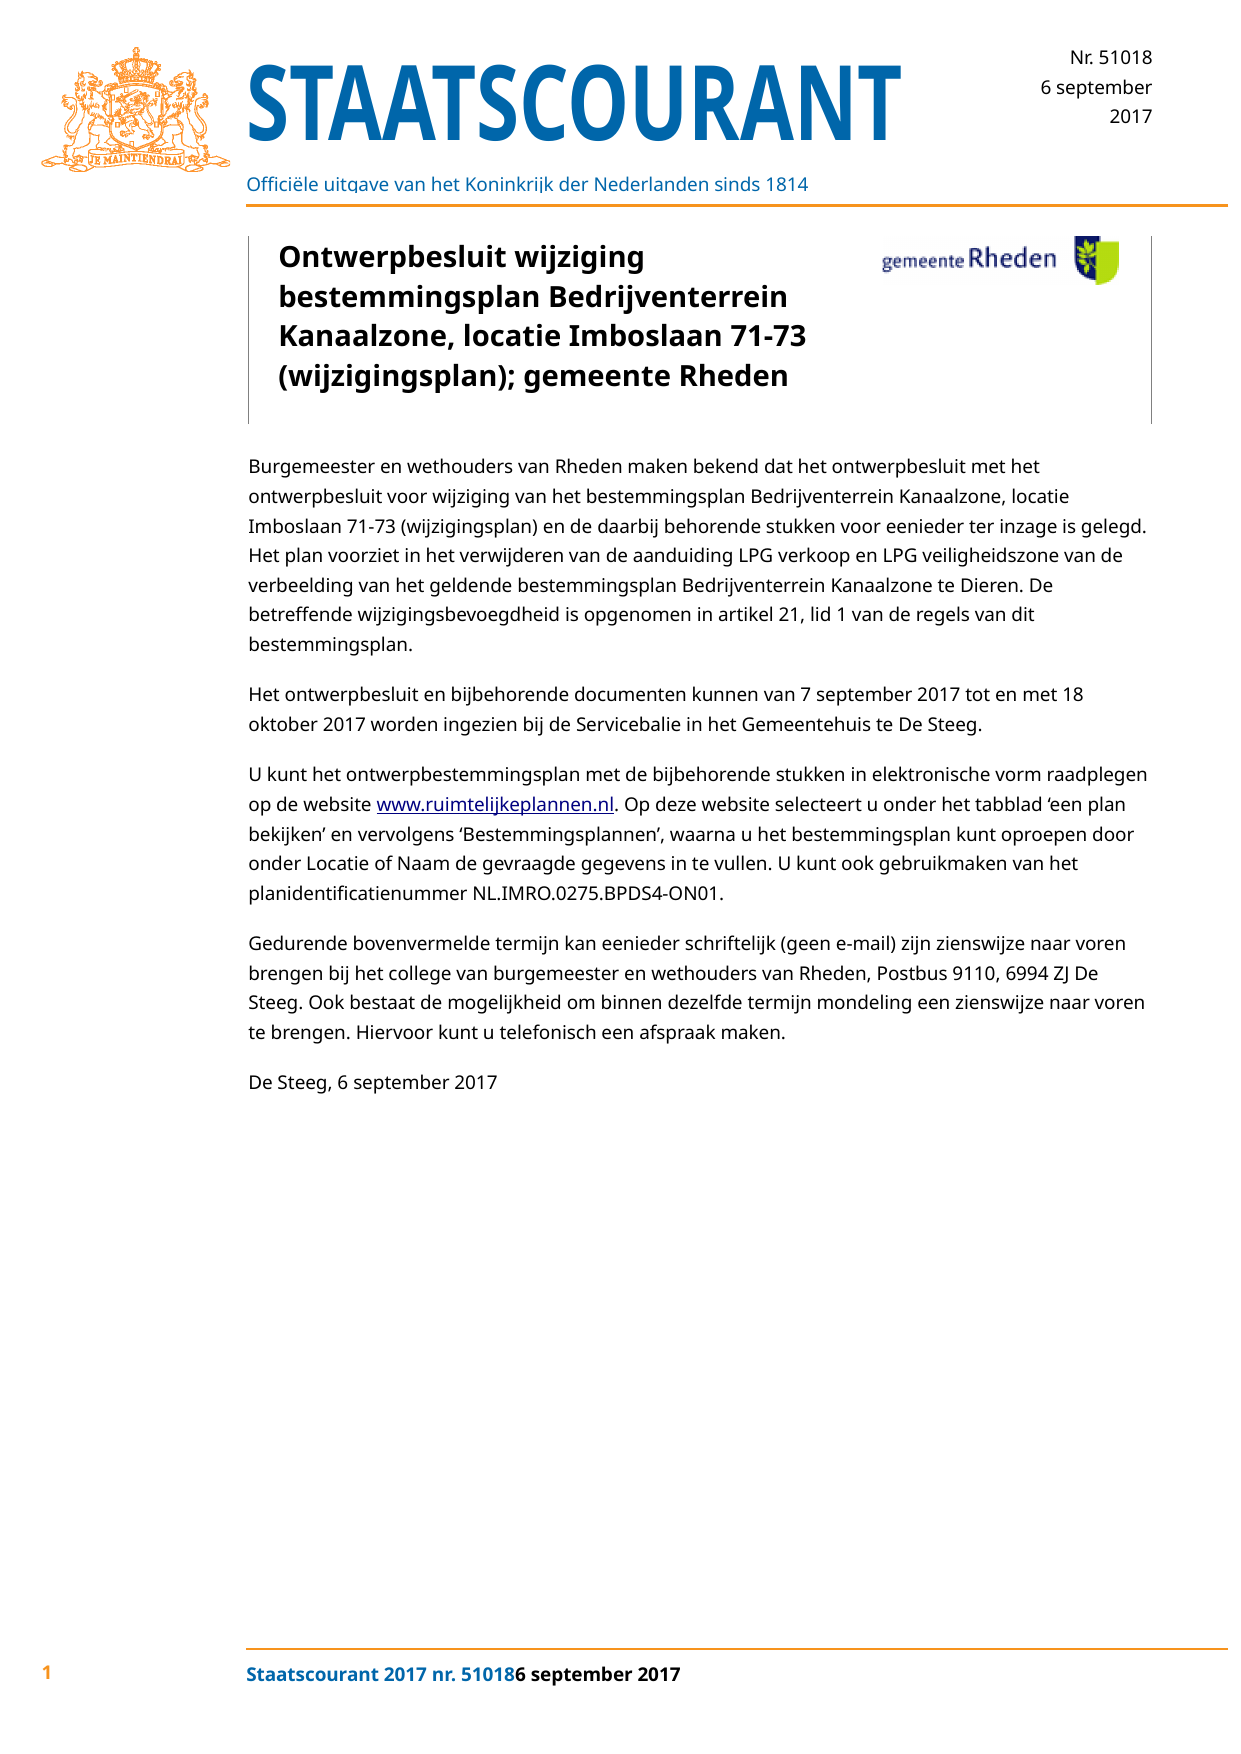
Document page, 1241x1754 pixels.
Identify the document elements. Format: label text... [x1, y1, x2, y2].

text U kunt het ontwerpbestemmingsplan met de bijbehorende stukken in elektronische vorm raadplegen op de website www.ruimtelijkeplannen.nl. Op deze website selecteert u onder het tabblad ‘een plan bekijken’ en vervolgens ‘Bestemmingsplannen’, waarna u het bestemmingsplan kunt oproepen door onder Locatie of Naam de gevraagde gegevens in te vullen. U kunt ook gebruikmaken van het planidentificatienummer NL.IMRO.0275.BPDS4-ON01. [248, 762, 1152, 906]
text De Steeg, 6 september 2017 [248, 1069, 1152, 1095]
text Gedurende bovenvermelde termijn kan eenieder schriftelijk (geen e-mail) zijn zienswijze naar voren brengen bij het college van burgemeester en wethouders van Rheden, Postbus 9110, 6994 ZJ De Steeg. Ook bestaat de mogelijkheid om binnen dezelfde termijn mondeling een zienswijze naar voren te brengen. Hiervoor kunt u telefonisch een afspraak maken. [248, 930, 1152, 1045]
text Het ontwerpbesluit en bijbehorende documenten kunnen van 7 september 2017 tot en met 18 oktober 2017 worden ingezien bij de Servicebalie in het Gemeentehuis te De Steeg. [248, 682, 1152, 737]
text Burgemeester en wethouders van Rheden maken bekend dat het ontwerpbesluit met het ontwerpbesluit voor wijziging van het bestemmingsplan Bedrijventerrein Kanaalzone, locatie Imboslaan 71-73 (wijzigingsplan) en de daarbij behorende stukken voor eenieder ter inzage is gelegd. Het plan voorziet in het verwijderen van de aanduiding LPG verkoop en LPG veiligheidszone van de verbeelding van het geldende bestemmingsplan Bedrijventerrein Kanaalzone te Dieren. De betreffende wijzigingsbevoegdheid is opgenomen in artikel 21, lid 1 van de regels van dit bestemmingsplan. [248, 454, 1152, 657]
picture [882, 236, 1119, 285]
table_header [850, 236, 1151, 424]
table_header Ontwerpbesluit wijziging bestemmingsplan Bedrijventerrein Kanaalzone, locatie Imboslaan 71-73 (wijzigingsplan); gemeente Rheden [249, 236, 850, 424]
picture [41, 47, 231, 172]
